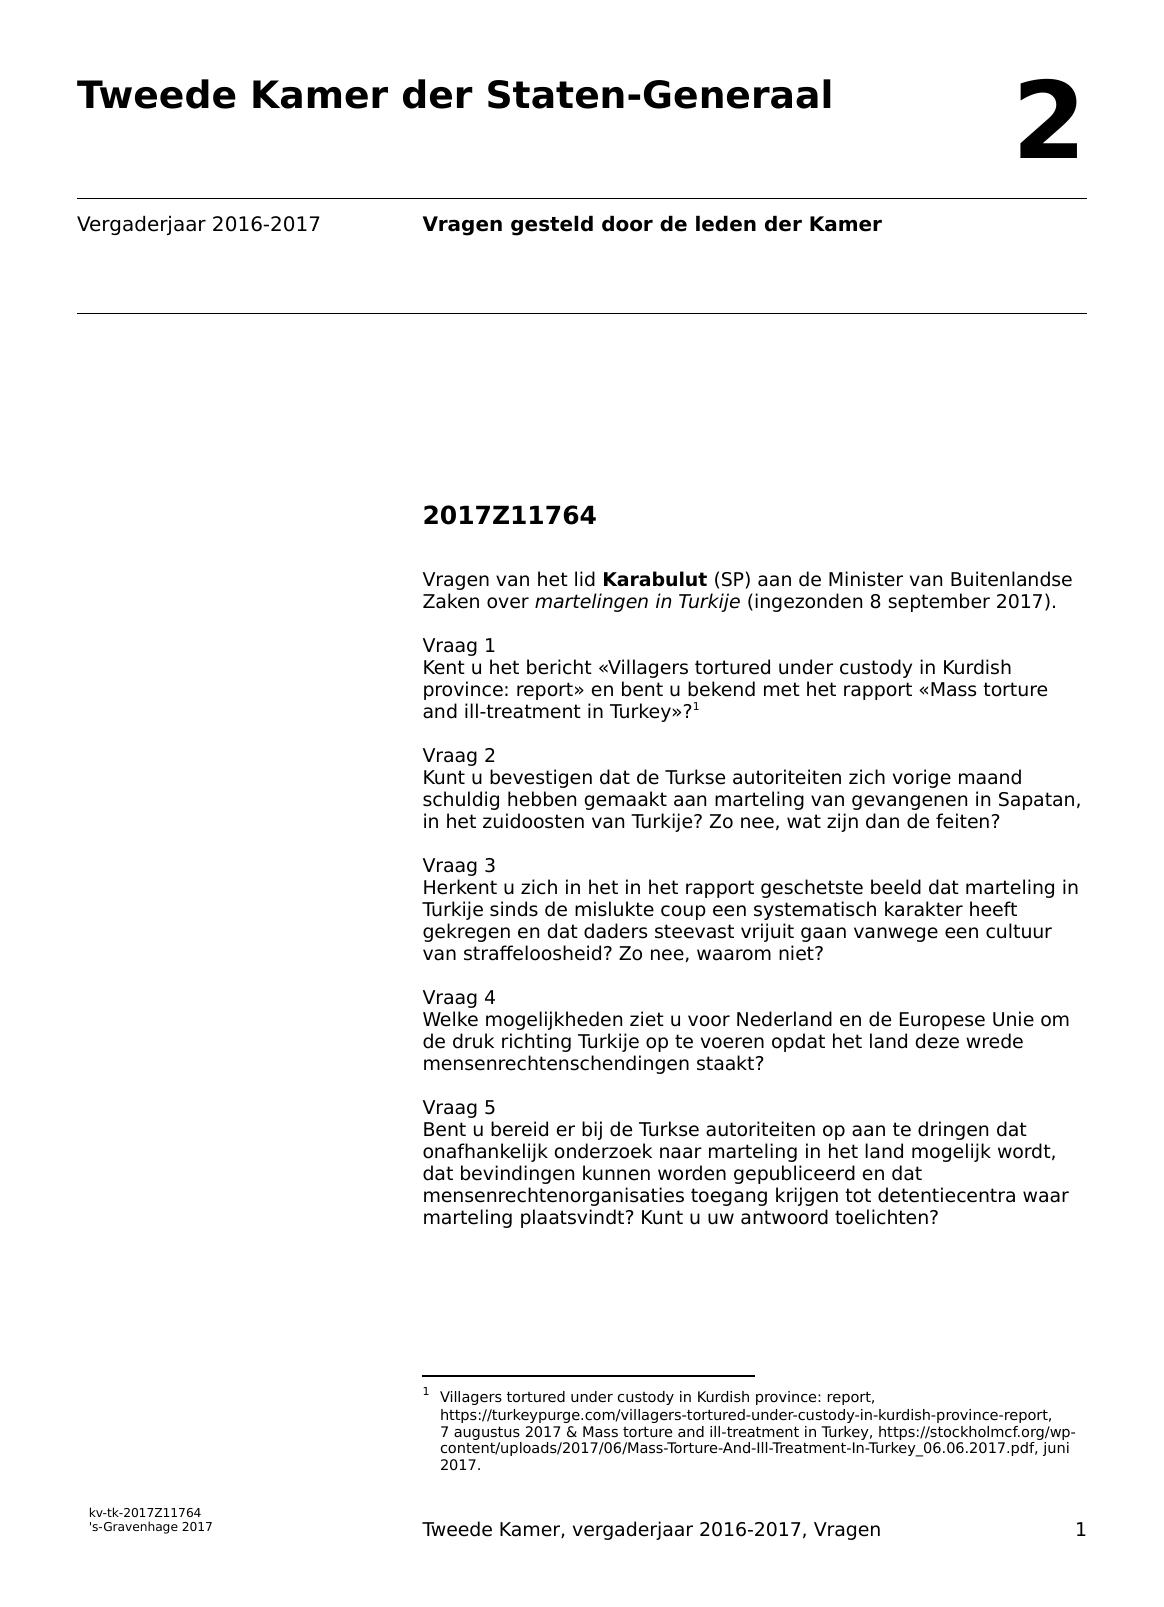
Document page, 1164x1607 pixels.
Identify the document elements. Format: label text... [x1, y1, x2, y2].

text 2017Z11764 [422, 501, 1087, 531]
table_cell Vergaderjaar 2016-2017 [77, 199, 422, 313]
text Vraag 4 [422, 987, 1087, 1009]
text Villagers tortured under custody in Kurdish province: report, https://turkeypurge.com/villagers-tortured-under-custody-in-kurdish-province-report, 7 augustus 2017 & Mass torture and ill-treatment in Turkey, https://stockholmcf.org/wp-content/uploads/2017/06/Mass-Torture-And-Ill-Treatment-In-Turkey_06.06.2017.pdf, juni 2017. [422, 1385, 1087, 1474]
text kv-tk-2017Z11764 [88, 1506, 323, 1520]
text Vraag 2 [422, 745, 1087, 767]
table_header 2 [886, 59, 1087, 198]
text Kent u het bericht «Villagers tortured under custody in Kurdish province: report» en bent u bekend met het rapport «Mass torture and ill-treatment in Turkey»? [422, 657, 1087, 723]
text Vraag 3 [422, 855, 1087, 877]
text Vraag 5 [422, 1097, 1087, 1119]
table_cell Vragen gesteld door de leden der Kamer [422, 199, 1087, 313]
text Welke mogelijkheden ziet u voor Nederland en de Europese Unie om de druk richting Turkije op te voeren opdat het land deze wrede mensenrechtenschendingen staakt? [422, 1009, 1087, 1075]
text Bent u bereid er bij de Turkse autoriteiten op aan te dringen dat onafhankelijk onderzoek naar marteling in het land mogelijk wordt, dat bevindingen kunnen worden gepubliceerd en dat mensenrechtenorganisaties toegang krijgen tot detentiecentra waar marteling plaatsvindt? Kunt u uw antwoord toelichten? [422, 1119, 1087, 1229]
text Kunt u bevestigen dat de Turkse autoriteiten zich vorige maand schuldig hebben gemaakt aan marteling van gevangenen in Sapatan, in het zuidoosten van Turkije? Zo nee, wat zijn dan de feiten? [422, 767, 1087, 833]
text Herkent u zich in het in het rapport geschetste beeld dat marteling in Turkije sinds de mislukte coup een systematisch karakter heeft gekregen en dat daders steevast vrijuit gaan vanwege een cultuur van straffeloosheid? Zo nee, waarom niet? [422, 877, 1087, 965]
text 's-Gravenhage 2017 [88, 1520, 323, 1534]
table_header Tweede Kamer der Staten-Generaal [77, 59, 886, 198]
text Vraag 1 [422, 635, 1087, 657]
text Vragen van het lid Karabulut (SP) aan de Minister van Buitenlandse Zaken over martelingen in Turkije (ingezonden 8 september 2017). [422, 569, 1087, 613]
